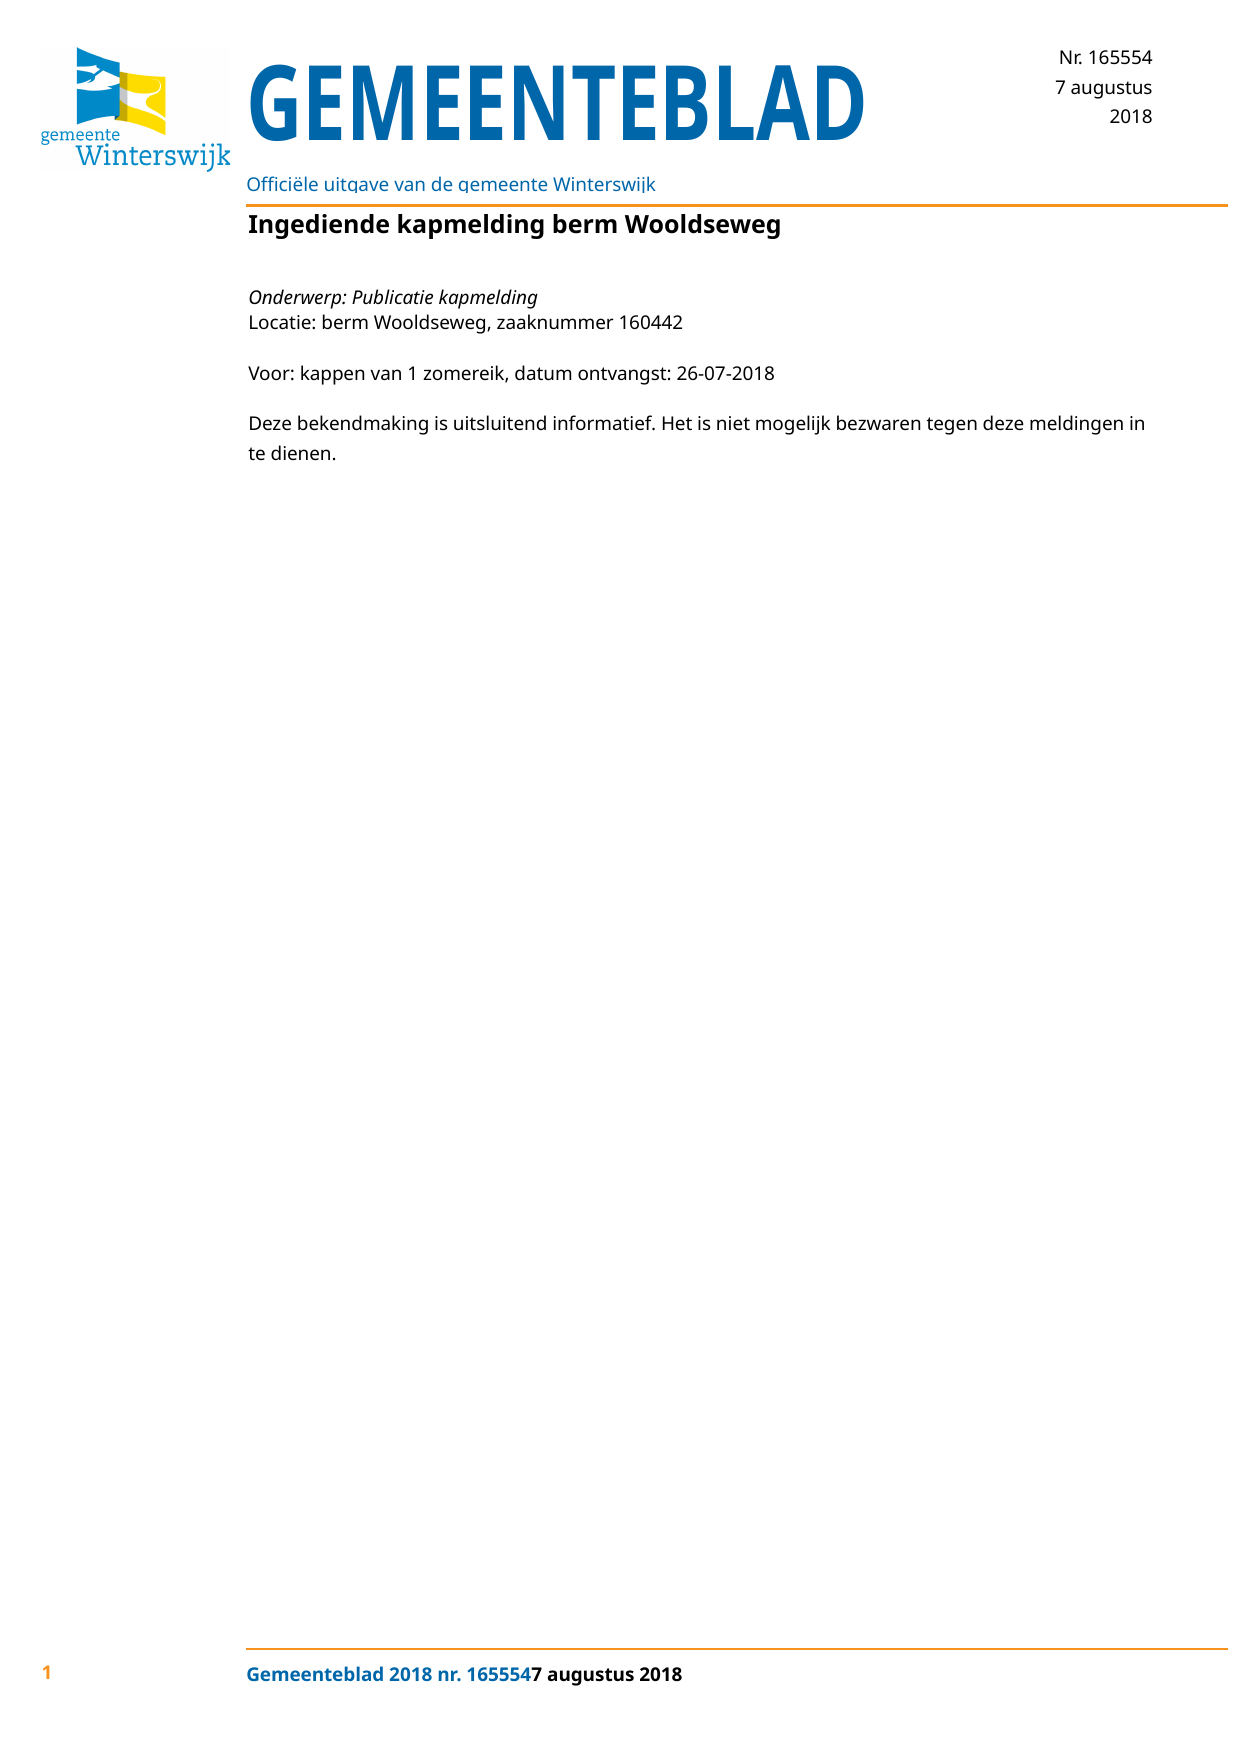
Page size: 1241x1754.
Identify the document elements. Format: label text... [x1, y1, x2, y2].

text Voor: kappen van 1 zomereik, datum ontvangst: 26-07-2018 [248, 360, 1152, 386]
picture [225, 153, 231, 162]
text Deze bekendmaking is uitsluitend informatief. Het is niet mogelijk bezwaren tegen deze meldingen in te dienen. [248, 410, 1152, 466]
text Ingediende kapmelding berm Wooldseweg [248, 207, 1152, 241]
text Onderwerp: Publicatie kapmelding [248, 284, 1152, 309]
text Locatie: berm Wooldseweg, zaaknummer 160442 [248, 309, 1152, 335]
picture [41, 47, 231, 172]
